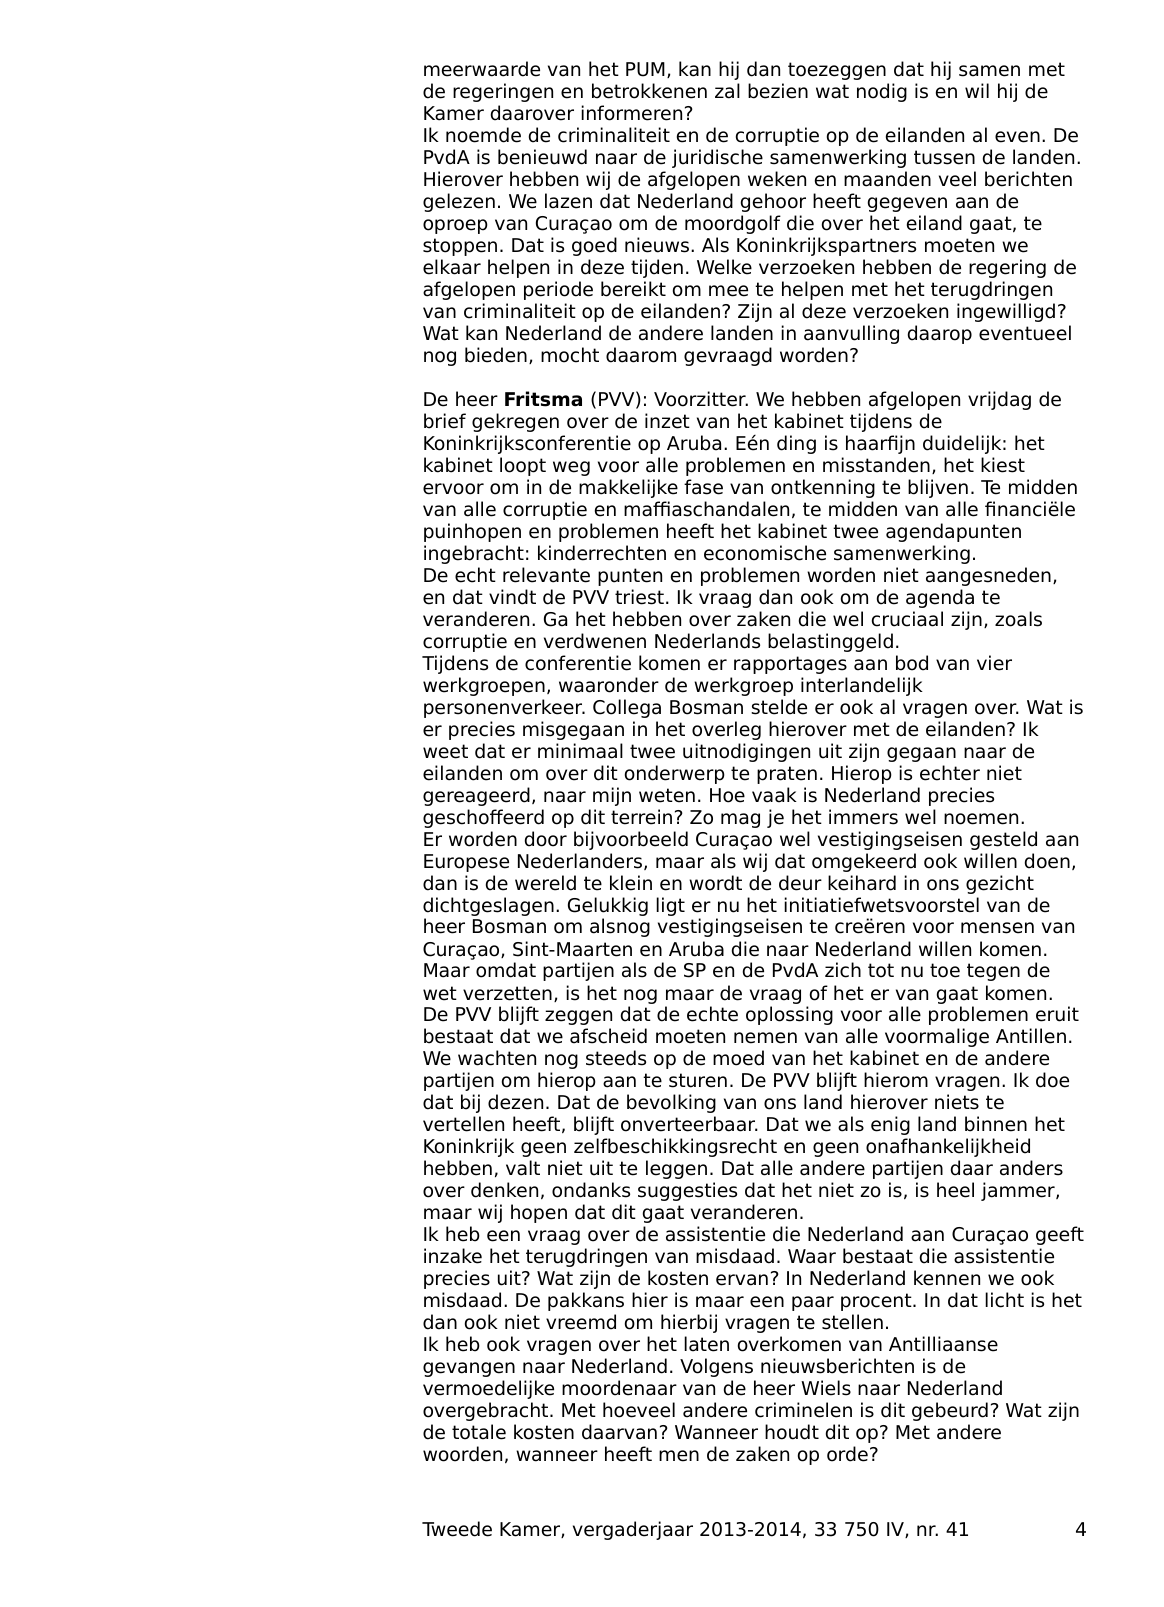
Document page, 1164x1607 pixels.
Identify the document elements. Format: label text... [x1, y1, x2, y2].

text Ik noemde de criminaliteit en de corruptie op de eilanden al even. De PvdA is benieuwd naar de juridische samenwerking tussen de landen. Hierover hebben wij de afgelopen weken en maanden veel berichten gelezen. We lazen dat Nederland gehoor heeft gegeven aan de oproep van Curaçao om de moordgolf die over het eiland gaat, te stoppen. Dat is goed nieuws. Als Koninkrijkspartners moeten we elkaar helpen in deze tijden. Welke verzoeken hebben de regering de afgelopen periode bereikt om mee te helpen met het terugdringen van criminaliteit op de eilanden? Zijn al deze verzoeken ingewilligd? Wat kan Nederland de andere landen in aanvulling daarop eventueel nog bieden, mocht daarom gevraagd worden? [422, 125, 1087, 367]
text De PVV blijft zeggen dat de echte oplossing voor alle problemen eruit bestaat dat we afscheid moeten nemen van alle voormalige Antillen. We wachten nog steeds op de moed van het kabinet en de andere partijen om hierop aan te sturen. De PVV blijft hierom vragen. Ik doe dat bij dezen. Dat de bevolking van ons land hierover niets te vertellen heeft, blijft onverteerbaar. Dat we als enig land binnen het Koninkrijk geen zelfbeschikkingsrecht en geen onafhankelijkheid hebben, valt niet uit te leggen. Dat alle andere partijen daar anders over denken, ondanks suggesties dat het niet zo is, is heel jammer, maar wij hopen dat dit gaat veranderen. [422, 1004, 1087, 1224]
text Tijdens de conferentie komen er rapportages aan bod van vier werkgroepen, waaronder de werkgroep interlandelijk personenverkeer. Collega Bosman stelde er ook al vragen over. Wat is er precies misgegaan in het overleg hierover met de eilanden? Ik weet dat er minimaal twee uitnodigingen uit zijn gegaan naar de eilanden om over dit onderwerp te praten. Hierop is echter niet gereageerd, naar mijn weten. Hoe vaak is Nederland precies geschoffeerd op dit terrein? Zo mag je het immers wel noemen. [422, 653, 1087, 828]
text Ik heb een vraag over de assistentie die Nederland aan Curaçao geeft inzake het terugdringen van misdaad. Waar bestaat die assistentie precies uit? Wat zijn de kosten ervan? In Nederland kennen we ook misdaad. De pakkans hier is maar een paar procent. In dat licht is het dan ook niet vreemd om hierbij vragen te stellen. [422, 1224, 1087, 1334]
text De heer Fritsma (PVV): Voorzitter. We hebben afgelopen vrijdag de brief gekregen over de inzet van het kabinet tijdens de Koninkrijksconferentie op Aruba. Eén ding is haarfijn duidelijk: het kabinet loopt weg voor alle problemen en misstanden, het kiest ervoor om in de makkelijke fase van ontkenning te blijven. Te midden van alle corruptie en maffiaschandalen, te midden van alle financiële puinhopen en problemen heeft het kabinet twee agendapunten ingebracht: kinderrechten en economische samenwerking. [422, 389, 1087, 565]
text De echt relevante punten en problemen worden niet aangesneden, en dat vindt de PVV triest. Ik vraag dan ook om de agenda te veranderen. Ga het hebben over zaken die wel cruciaal zijn, zoals corruptie en verdwenen Nederlands belastinggeld. [422, 565, 1087, 653]
text meerwaarde van het PUM, kan hij dan toezeggen dat hij samen met de regeringen en betrokkenen zal bezien wat nodig is en wil hij de Kamer daarover informeren? [422, 59, 1087, 125]
text Er worden door bijvoorbeeld Curaçao wel vestigingseisen gesteld aan Europese Nederlanders, maar als wij dat omgekeerd ook willen doen, dan is de wereld te klein en wordt de deur keihard in ons gezicht dichtgeslagen. Gelukkig ligt er nu het initiatiefwetsvoorstel van de heer Bosman om alsnog vestigingseisen te creëren voor mensen van Curaçao, Sint-Maarten en Aruba die naar Nederland willen komen. Maar omdat partijen als de SP en de PvdA zich tot nu toe tegen de wet verzetten, is het nog maar de vraag of het er van gaat komen. [422, 828, 1087, 1004]
text Ik heb ook vragen over het laten overkomen van Antilliaanse gevangen naar Nederland. Volgens nieuwsberichten is de vermoedelijke moordenaar van de heer Wiels naar Nederland overgebracht. Met hoeveel andere criminelen is dit gebeurd? Wat zijn de totale kosten daarvan? Wanneer houdt dit op? Met andere woorden, wanneer heeft men de zaken op orde? [422, 1334, 1087, 1466]
